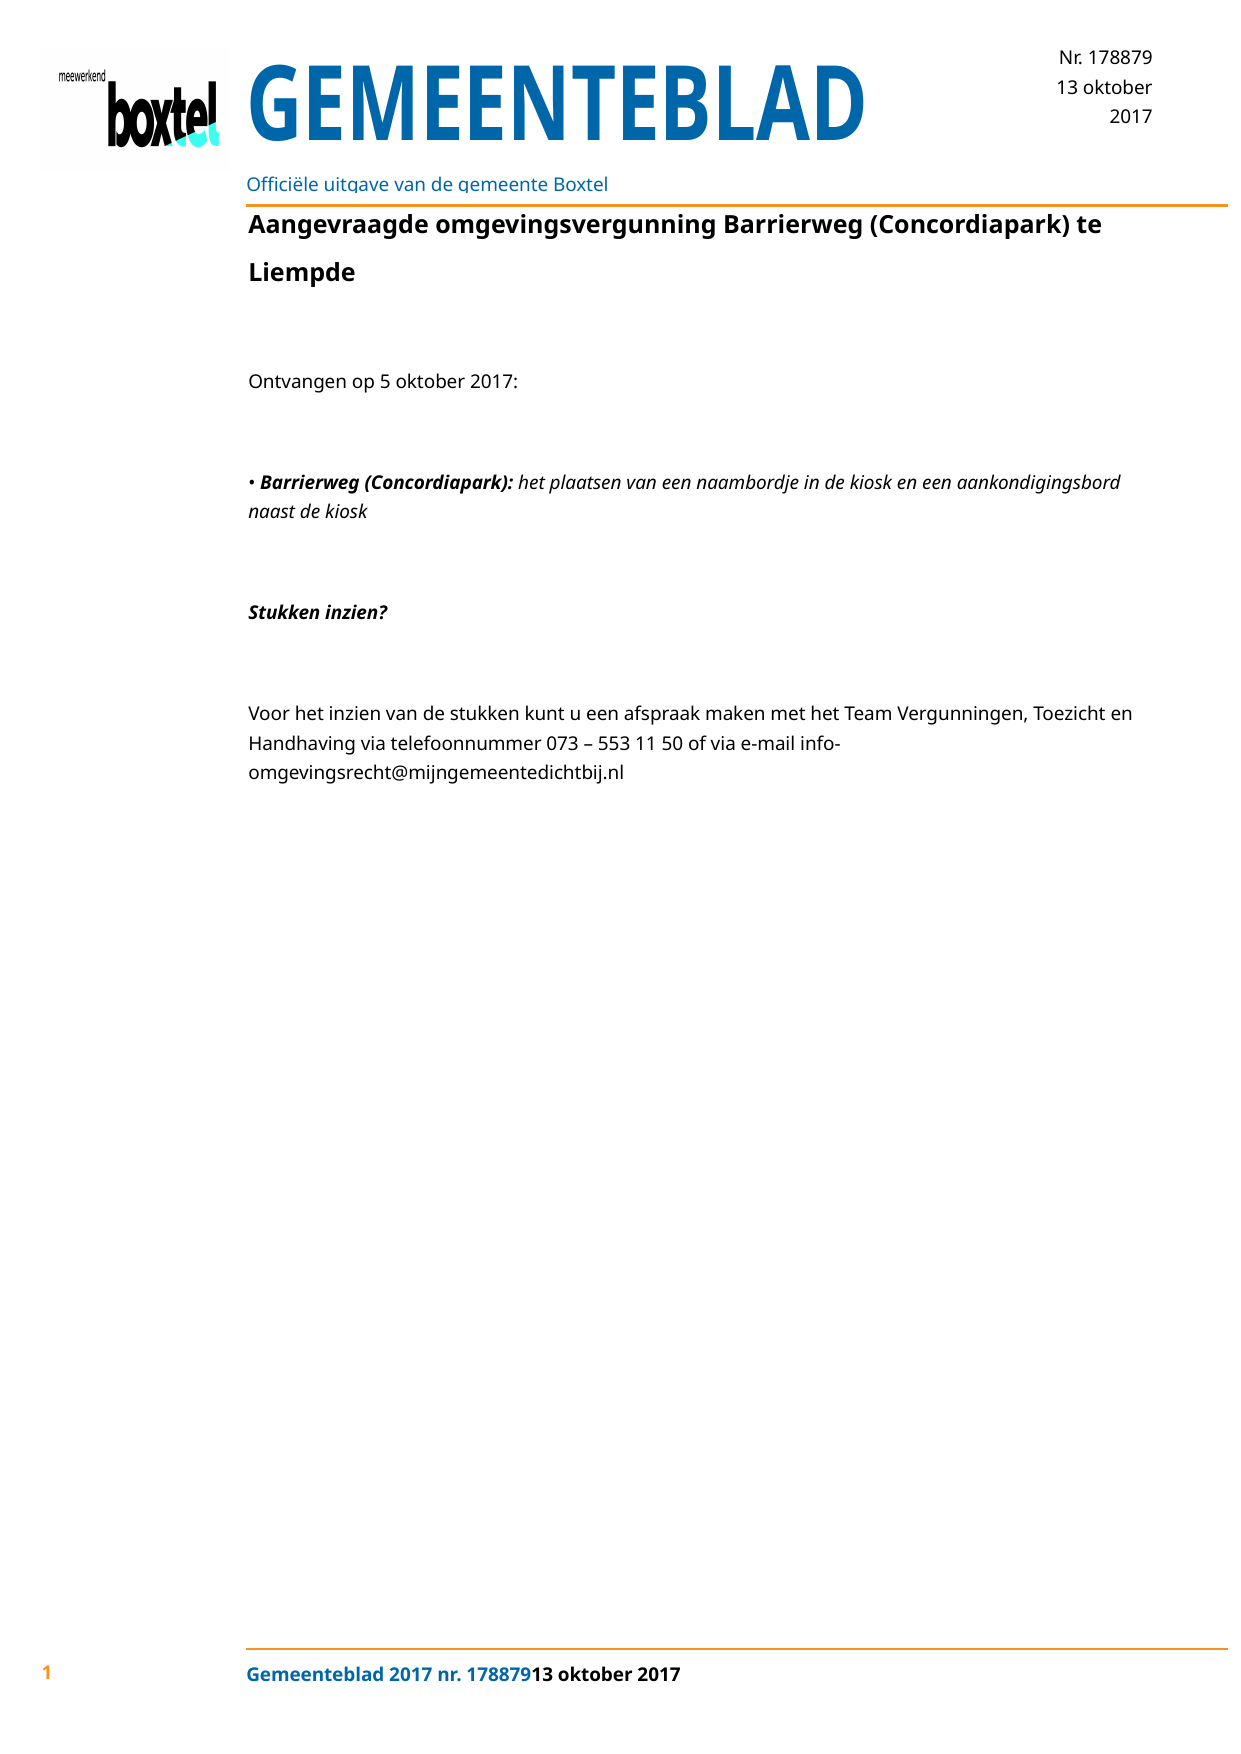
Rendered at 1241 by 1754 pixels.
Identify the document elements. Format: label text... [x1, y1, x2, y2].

text Aangevraagde omgevingsvergunning Barrierweg (Concordiapark) te Liempde [248, 207, 1152, 288]
text Ontvangen op 5 oktober 2017: [248, 368, 1152, 394]
text Stukken inzien? [248, 599, 1152, 625]
text • Barrierweg (Concordiapark): het plaatsen van een naambordje in de kiosk en een aankondigingsbord naast de kiosk [248, 469, 1152, 524]
picture [41, 47, 231, 172]
text Voor het inzien van de stukken kunt u een afspraak maken met het Team Vergunningen, Toezicht en Handhaving via telefoonnummer 073 – 553 11 50 of via e-mail info-omgevingsrecht@mijngemeentedichtbij.nl [248, 700, 1152, 785]
